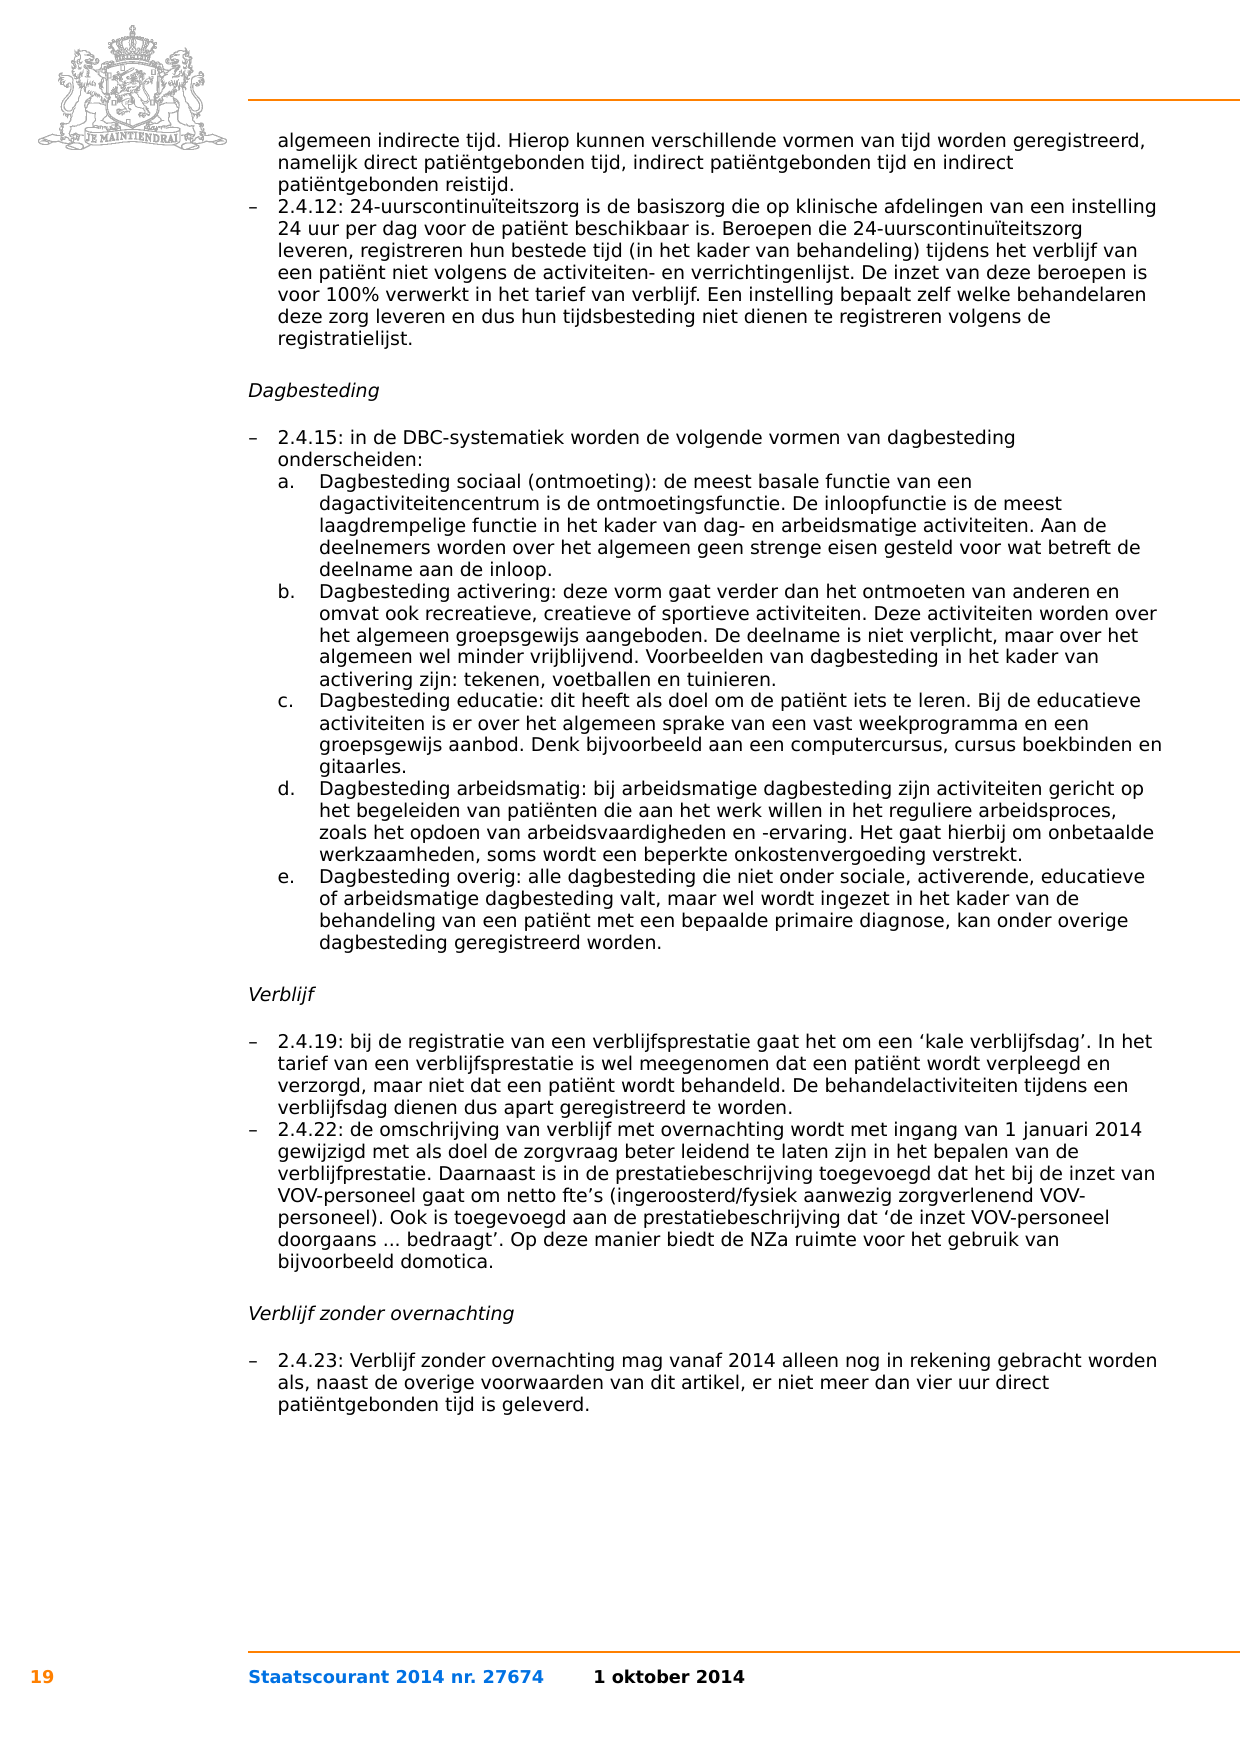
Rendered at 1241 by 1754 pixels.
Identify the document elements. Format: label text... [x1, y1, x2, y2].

text c. Dagbesteding educatie: dit heeft als doel om de patiënt iets te leren. Bij de educatieve activiteiten is er over het algemeen sprake van een vast weekprogramma en een groepsgewijs aanbod. Denk bijvoorbeeld aan een computercursus, cursus boekbinden en gitaarles. [277, 690, 1163, 778]
picture [38, 25, 227, 150]
text d. Dagbesteding arbeidsmatig: bij arbeidsmatige dagbesteding zijn activiteiten gericht op het begeleiden van patiënten die aan het werk willen in het reguliere arbeidsproces, zoals het opdoen van arbeidsvaardigheden en -ervaring. Het gaat hierbij om onbetaalde werkzaamheden, soms wordt een beperkte onkostenvergoeding verstrekt. [277, 778, 1163, 866]
subtitle Verblijf zonder overnachting [248, 1303, 1163, 1325]
text – 2.4.12: 24-uurscontinuïteitszorg is de basiszorg die op klinische afdelingen van een instelling 24 uur per dag voor de patiënt beschikbaar is. Beroepen die 24-uurscontinuïteitszorg leveren, registreren hun bestede tijd (in het kader van behandeling) tijdens het verblijf van een patiënt niet volgens de activiteiten- en verrichtingenlijst. De inzet van deze beroepen is voor 100% verwerkt in het tarief van verblijf. Een instelling bepaalt zelf welke behandelaren deze zorg leveren en dus hun tijdsbesteding niet dienen te registreren volgens de registratielijst. [248, 196, 1163, 350]
text – 2.4.19: bij de registratie van een verblijfsprestatie gaat het om een ‘kale verblijfsdag’. In het tarief van een verblijfsprestatie is wel meegenomen dat een patiënt wordt verpleegd en verzorgd, maar niet dat een patiënt wordt behandeld. De behandelactiviteiten tijdens een verblijfsdag dienen dus apart geregistreerd te worden. [248, 1031, 1163, 1119]
subtitle Verblijf [248, 984, 1163, 1006]
text a. Dagbesteding sociaal (ontmoeting): de meest basale functie van een dagactiviteitencentrum is de ontmoetingsfunctie. De inloopfunctie is de meest laagdrempelige functie in het kader van dag- en arbeidsmatige activiteiten. Aan de deelnemers worden over het algemeen geen strenge eisen gesteld voor wat betreft de deelname aan de inloop. [277, 471, 1163, 581]
subtitle Dagbesteding [248, 380, 1163, 402]
text b. Dagbesteding activering: deze vorm gaat verder dan het ontmoeten van anderen en omvat ook recreatieve, creatieve of sportieve activiteiten. Deze activiteiten worden over het algemeen groepsgewijs aangeboden. De deelname is niet verplicht, maar over het algemeen wel minder vrijblijvend. Voorbeelden van dagbesteding in het kader van activering zijn: tekenen, voetballen en tuinieren. [277, 581, 1163, 690]
text – 2.4.23: Verblijf zonder overnachting mag vanaf 2014 alleen nog in rekening gebracht worden als, naast de overige voorwaarden van dit artikel, er niet meer dan vier uur direct patiëntgebonden tijd is geleverd. [248, 1350, 1163, 1416]
text – 2.4.22: de omschrijving van verblijf met overnachting wordt met ingang van 1 januari 2014 gewijzigd met als doel de zorgvraag beter leidend te laten zijn in het bepalen van de verblijfprestatie. Daarnaast is in de prestatiebeschrijving toegevoegd dat het bij de inzet van VOV-personeel gaat om netto fte’s (ingeroosterd/fysiek aanwezig zorgverlenend VOV-personeel). Ook is toegevoegd aan de prestatiebeschrijving dat ‘de inzet VOV-personeel doorgaans ... bedraagt’. Op deze manier biedt de NZa ruimte voor het gebruik van bijvoorbeeld domotica. [248, 1119, 1163, 1273]
text e. Dagbesteding overig: alle dagbesteding die niet onder sociale, activerende, educatieve of arbeidsmatige dagbesteding valt, maar wel wordt ingezet in het kader van de behandeling van een patiënt met een bepaalde primaire diagnose, kan onder overige dagbesteding geregistreerd worden. [277, 866, 1163, 954]
text algemeen indirecte tijd. Hierop kunnen verschillende vormen van tijd worden geregistreerd, namelijk direct patiëntgebonden tijd, indirect patiëntgebonden tijd en indirect patiëntgebonden reistijd. [248, 130, 1163, 196]
text – 2.4.15: in de DBC-systematiek worden de volgende vormen van dagbesteding onderscheiden: [248, 427, 1163, 471]
